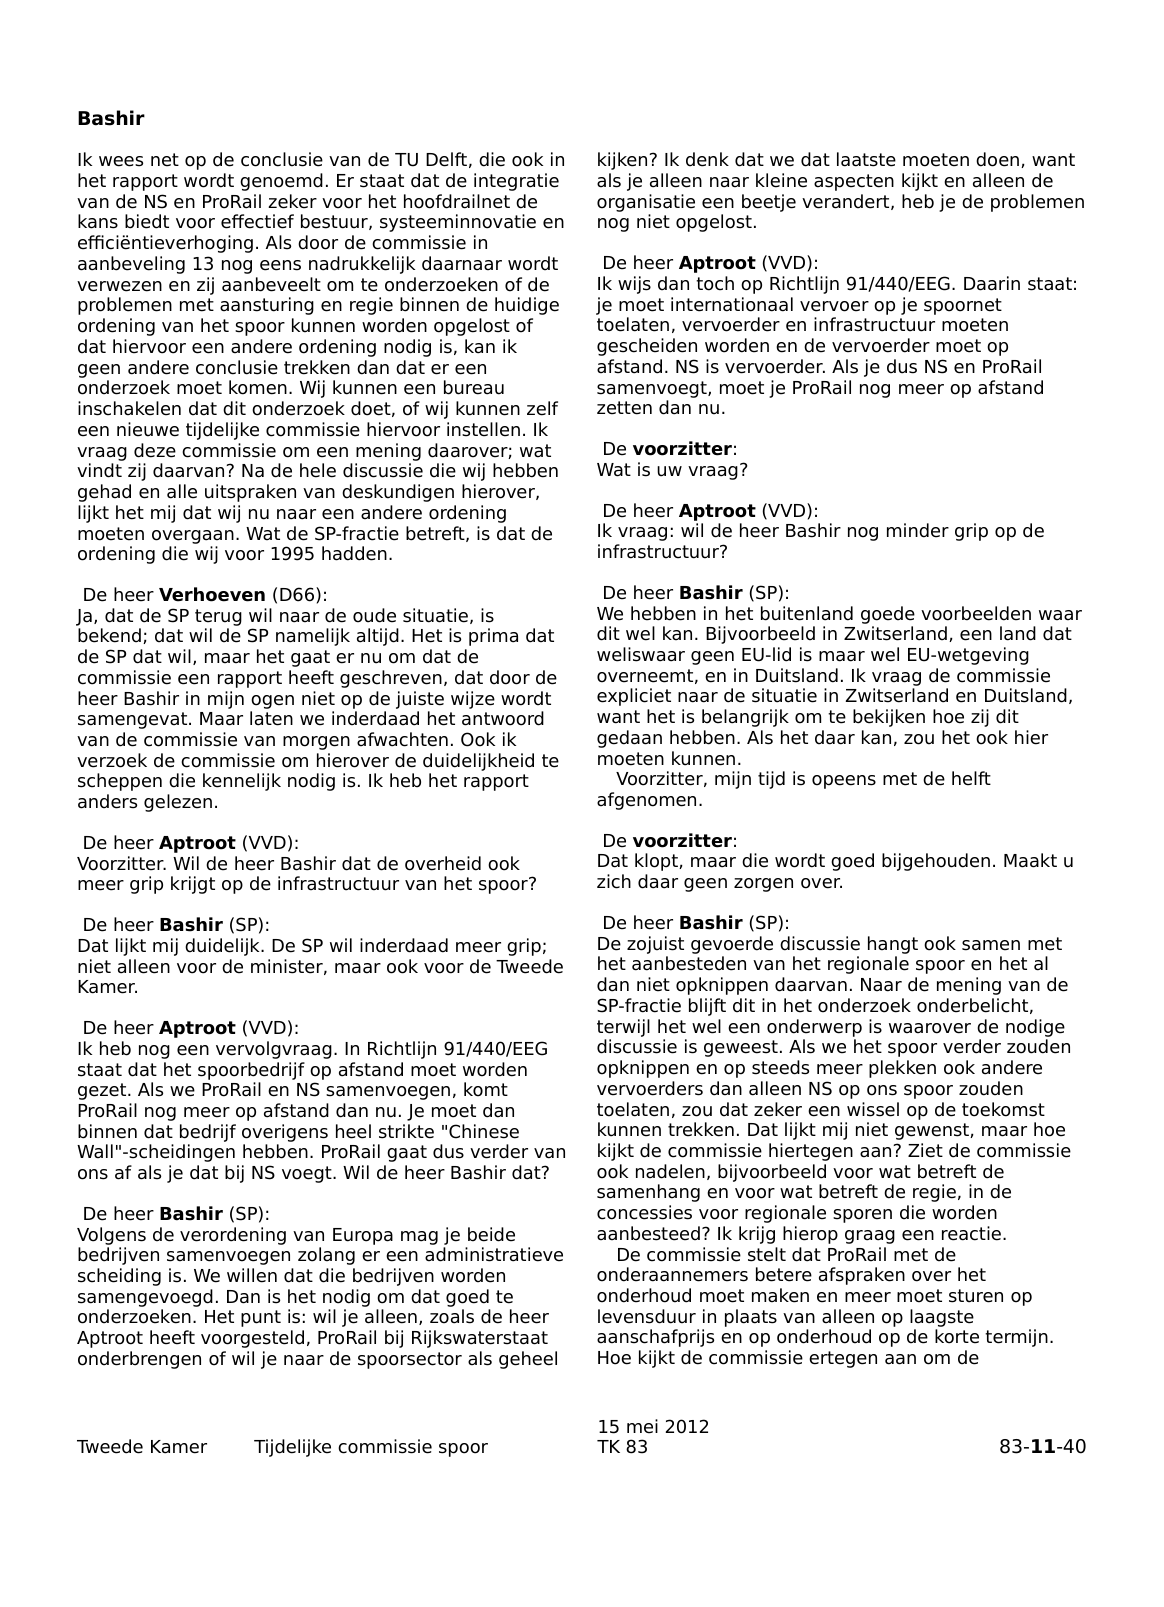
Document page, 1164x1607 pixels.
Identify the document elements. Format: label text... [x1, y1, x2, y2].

text De heer Bashir (SP): [596, 913, 1087, 933]
text Ik heb nog een vervolgvraag. In Richtlijn 91/440/EEG staat dat het spoorbedrijf op afstand moet worden gezet. Als we ProRail en NS samenvoegen, komt ProRail nog meer op afstand dan nu. Je moet dan binnen dat bedrijf overigens heel strikte "Chinese Wall"-scheidingen hebben. ProRail gaat dus verder van ons af als je dat bij NS voegt. Wil de heer Bashir dat? [77, 1039, 567, 1184]
text De heer Bashir (SP): [77, 1204, 567, 1224]
text De heer Aptroot (VVD): [596, 500, 1087, 521]
text Volgens de verordening van Europa mag je beide bedrijven samenvoegen zolang er een administratieve scheiding is. We willen dat die bedrijven worden samengevoegd. Dan is het nodig om dat goed te onderzoeken. Het punt is: wil je alleen, zoals de heer Aptroot heeft voorgesteld, ProRail bij Rijkswaterstaat onderbrengen of wil je naar de spoorsector als geheel [77, 1224, 567, 1369]
text De voorzitter: [596, 831, 1087, 851]
text De heer Aptroot (VVD): [596, 253, 1087, 274]
text De zojuist gevoerde discussie hangt ook samen met het aanbesteden van het regionale spoor en het al dan niet opknippen daarvan. Naar de mening van de SP-fractie blijft dit in het onderzoek onderbelicht, terwijl het wel een onderwerp is waarover de nodige discussie is geweest. Als we het spoor verder zouden opknippen en op steeds meer plekken ook andere vervoerders dan alleen NS op ons spoor zouden toelaten, zou dat zeker een wissel op de toekomst kunnen trekken. Dat lijkt mij niet gewenst, maar hoe kijkt de commissie hiertegen aan? Ziet de commissie ook nadelen, bijvoorbeeld voor wat betreft de samenhang en voor wat betreft de regie, in de concessies voor regionale sporen die worden aanbesteed? Ik krijg hierop graag een reactie. [596, 933, 1087, 1244]
text Ik wees net op de conclusie van de TU Delft, die ook in het rapport wordt genoemd. Er staat dat de integratie van de NS en ProRail zeker voor het hoofdrailnet de kans biedt voor effectief bestuur, systeeminnovatie en efficiëntieverhoging. Als door de commissie in aanbeveling 13 nog eens nadrukkelijk daarnaar wordt verwezen en zij aanbeveelt om te onderzoeken of de problemen met aansturing en regie binnen de huidige ordening van het spoor kunnen worden opgelost of dat hiervoor een andere ordening nodig is, kan ik geen andere conclusie trekken dan dat er een onderzoek moet komen. Wij kunnen een bureau inschakelen dat dit onderzoek doet, of wij kunnen zelf een nieuwe tijdelijke commissie hiervoor instellen. Ik vraag deze commissie om een mening daarover; wat vindt zij daarvan? Na de hele discussie die wij hebben gehad en alle uitspraken van deskundigen hierover, lijkt het mij dat wij nu naar een andere ordening moeten overgaan. Wat de SP-fractie betreft, is dat de ordening die wij voor 1995 hadden. [77, 150, 567, 565]
text Wat is uw vraag? [596, 460, 1087, 480]
text De heer Verhoeven (D66): [77, 585, 567, 606]
text De commissie stelt dat ProRail met de onderaannemers betere afspraken over het onderhoud moet maken en meer moet sturen op levensduur in plaats van alleen op laagste aanschafprijs en op onderhoud op de korte termijn. Hoe kijkt de commissie ertegen aan om de [596, 1244, 1087, 1369]
text Ik wijs dan toch op Richtlijn 91/440/EEG. Daarin staat: je moet internationaal vervoer op je spoornet toelaten, vervoerder en infrastructuur moeten gescheiden worden en de vervoerder moet op afstand. NS is vervoerder. Als je dus NS en ProRail samenvoegt, moet je ProRail nog meer op afstand zetten dan nu. [596, 274, 1087, 419]
text De heer Bashir (SP): [77, 915, 567, 936]
text Dat klopt, maar die wordt goed bijgehouden. Maakt u zich daar geen zorgen over. [596, 851, 1087, 893]
text Voorzitter. Wil de heer Bashir dat de overheid ook meer grip krijgt op de infrastructuur van het spoor? [77, 853, 567, 895]
text De heer Aptroot (VVD): [77, 1018, 567, 1039]
text Ik vraag: wil de heer Bashir nog minder grip op de infrastructuur? [596, 521, 1087, 563]
text We hebben in het buitenland goede voorbeelden waar dit wel kan. Bijvoorbeeld in Zwitserland, een land dat weliswaar geen EU-lid is maar wel EU-wetgeving overneemt, en in Duitsland. Ik vraag de commissie expliciet naar de situatie in Zwitserland en Duitsland, want het is belangrijk om te bekijken hoe zij dit gedaan hebben. Als het daar kan, zou het ook hier moeten kunnen. [596, 603, 1087, 769]
text Ja, dat de SP terug wil naar de oude situatie, is bekend; dat wil de SP namelijk altijd. Het is prima dat de SP dat wil, maar het gaat er nu om dat de commissie een rapport heeft geschreven, dat door de heer Bashir in mijn ogen niet op de juiste wijze wordt samengevat. Maar laten we inderdaad het antwoord van de commissie van morgen afwachten. Ook ik verzoek de commissie om hierover de duidelijkheid te scheppen die kennelijk nodig is. Ik heb het rapport anders gelezen. [77, 606, 567, 813]
text Dat lijkt mij duidelijk. De SP wil inderdaad meer grip; niet alleen voor de minister, maar ook voor de Tweede Kamer. [77, 936, 567, 998]
text Voorzitter, mijn tijd is opeens met de helft afgenomen. [596, 769, 1087, 811]
text kijken? Ik denk dat we dat laatste moeten doen, want als je alleen naar kleine aspecten kijkt en alleen de organisatie een beetje verandert, heb je de problemen nog niet opgelost. [596, 150, 1087, 233]
text De voorzitter: [596, 439, 1087, 460]
text De heer Bashir (SP): [596, 583, 1087, 603]
text De heer Aptroot (VVD): [77, 833, 567, 853]
